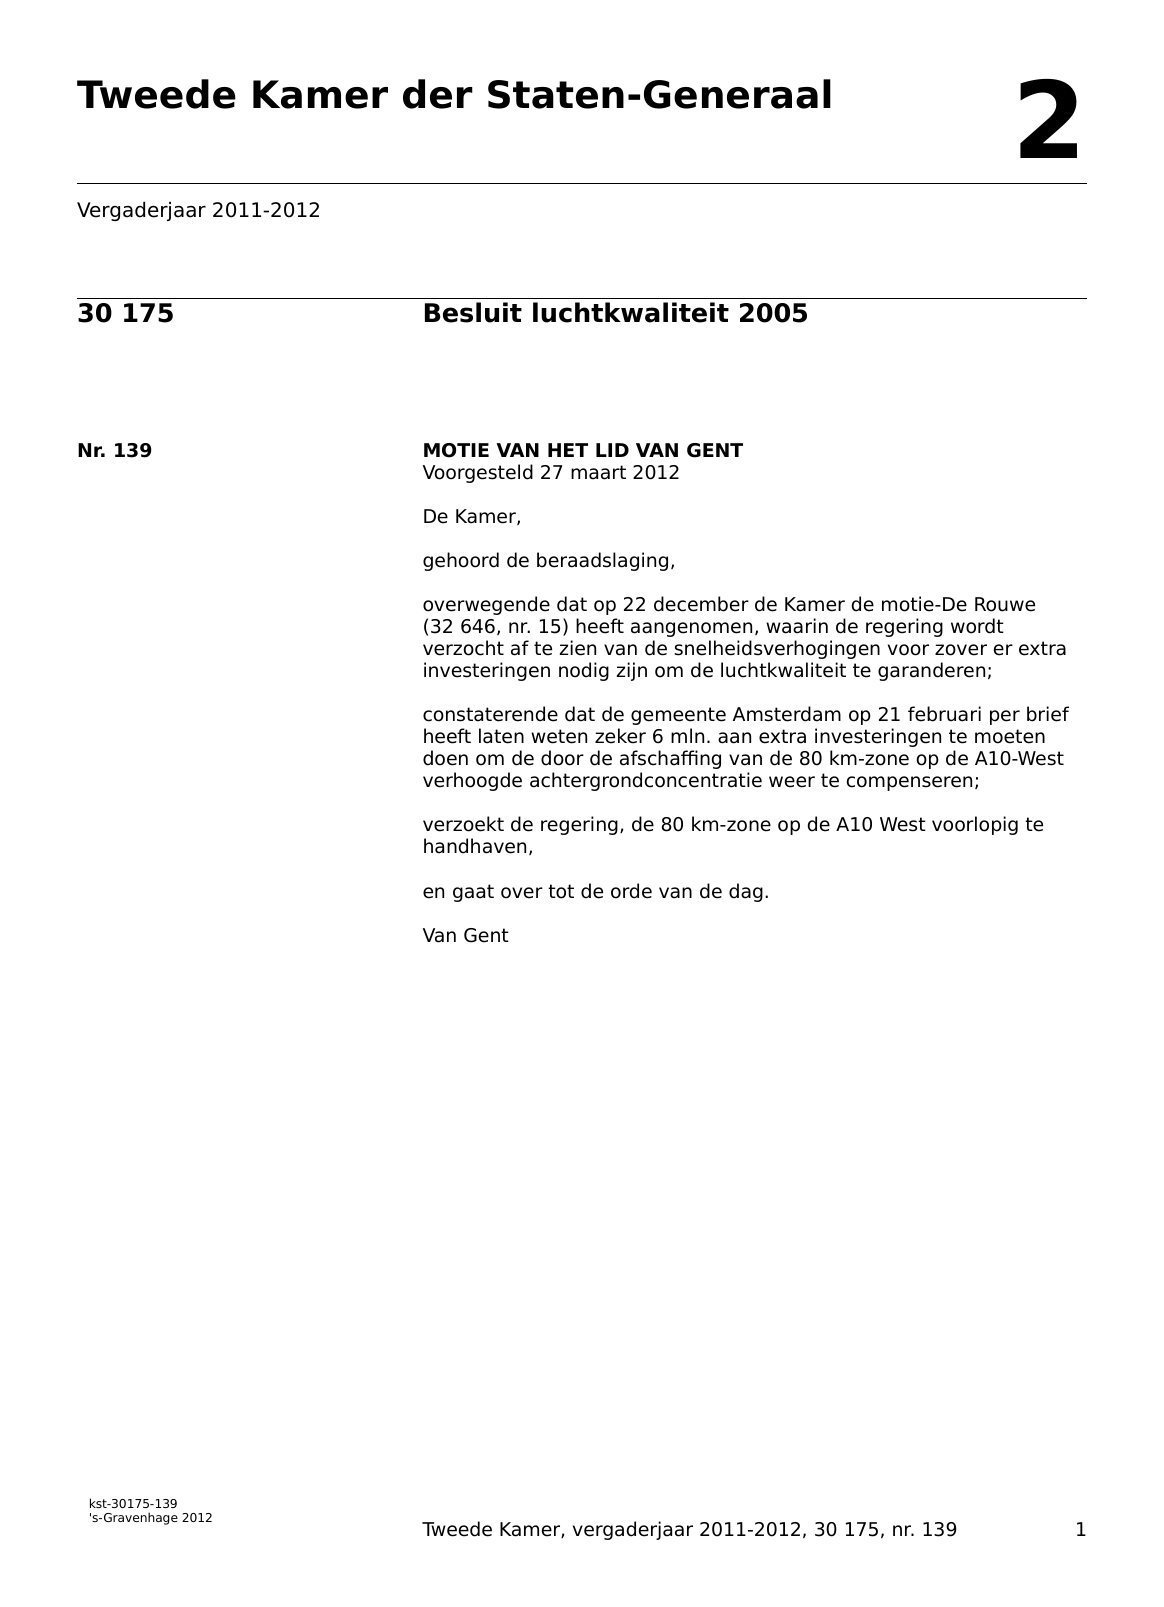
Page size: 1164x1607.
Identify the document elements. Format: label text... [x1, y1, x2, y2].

text 's-Gravenhage 2012 [88, 1511, 323, 1525]
subtitle Nr. 139 MOTIE VAN HET LID VAN GENT [77, 440, 1087, 462]
text overwegende dat op 22 december de Kamer de motie-De Rouwe (32 646, nr. 15) heeft aangenomen, waarin de regering wordt verzocht af te zien van de snelheidsverhogingen voor zover er extra investeringen nodig zijn om de luchtkwaliteit te garanderen; [422, 594, 1087, 682]
table_cell Vergaderjaar 2011-2012 [77, 184, 1087, 298]
subtitle 30 175 Besluit luchtkwaliteit 2005 [77, 299, 1087, 329]
table_header Tweede Kamer der Staten-Generaal [77, 59, 886, 183]
table_header 2 [886, 59, 1087, 183]
text gehoord de beraadslaging, [422, 550, 1087, 572]
text verzoekt de regering, de 80 km-zone op de A10 West voorlopig te handhaven, [422, 814, 1087, 858]
text constaterende dat de gemeente Amsterdam op 21 februari per brief heeft laten weten zeker 6 mln. aan extra investeringen te moeten doen om de door de afschaffing van de 80 km-zone op de A10-West verhoogde achtergrondconcentratie weer te compenseren; [422, 704, 1087, 792]
text Voorgesteld 27 maart 2012 [422, 462, 1087, 484]
text kst-30175-139 [88, 1497, 323, 1511]
text De Kamer, [422, 506, 1087, 528]
text Van Gent [422, 925, 1087, 947]
text en gaat over tot de orde van de dag. [422, 881, 1087, 902]
